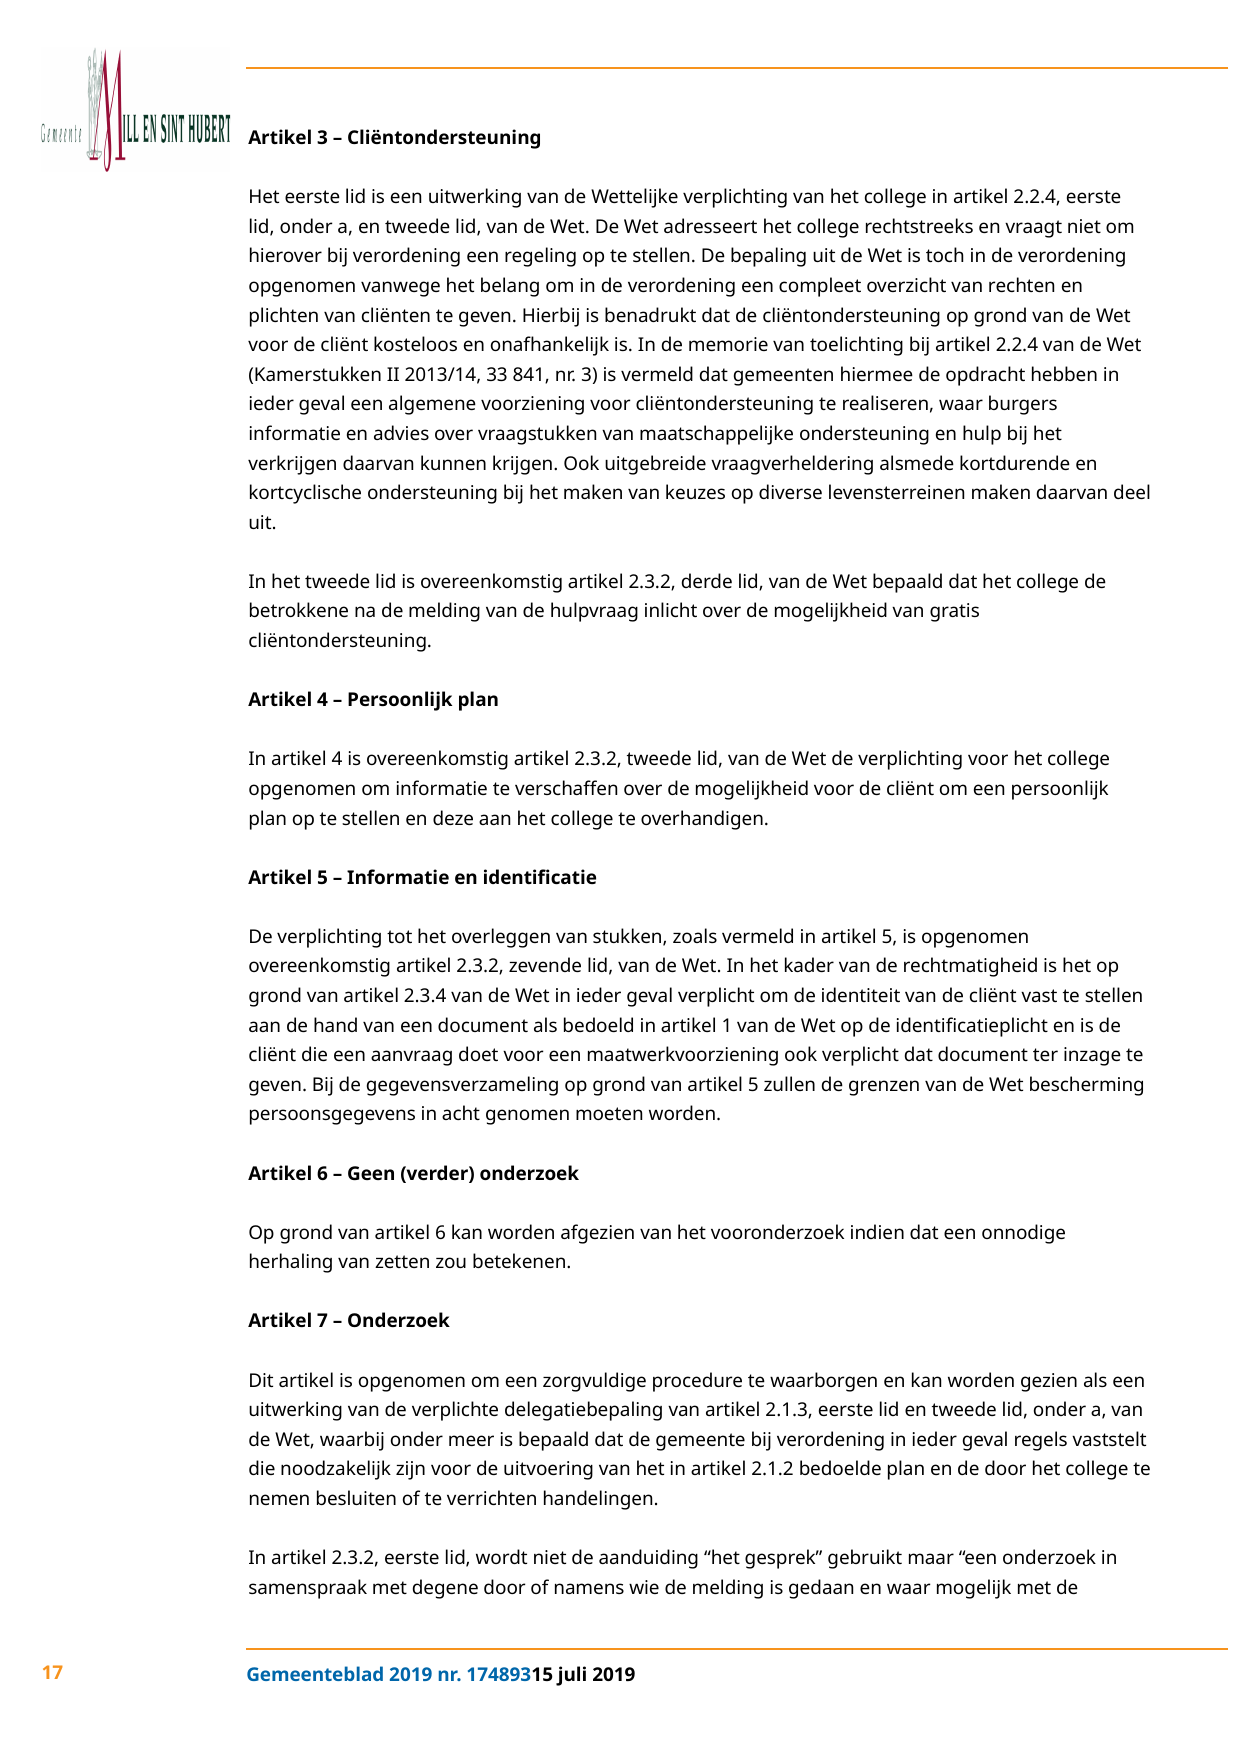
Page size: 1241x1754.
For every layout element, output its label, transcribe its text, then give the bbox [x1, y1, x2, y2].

picture [41, 47, 231, 172]
text In artikel 4 is overeenkomstig artikel 2.3.2, tweede lid, van de Wet de verplichting voor het college opgenomen om informatie te verschaffen over de mogelijkheid voor de cliënt om een persoonlijk plan op te stellen en deze aan het college te overhandigen. [248, 746, 1152, 831]
text Het eerste lid is een uitwerking van de Wettelijke verplichting van het college in artikel 2.2.4, eerste lid, onder a, en tweede lid, van de Wet. De Wet adresseert het college rechtstreeks en vraagt niet om hierover bij verordening een regeling op te stellen. De bepaling uit de Wet is toch in de verordening opgenomen vanwege het belang om in de verordening een compleet overzicht van rechten en plichten van cliënten te geven. Hierbij is benadrukt dat de cliëntondersteuning op grond van de Wet voor de cliënt kosteloos en onafhankelijk is. In de memorie van toelichting bij artikel 2.2.4 van de Wet (Kamerstukken II 2013/14, 33 841, nr. 3) is vermeld dat gemeenten hiermee de opdracht hebben in ieder geval een algemene voorziening voor cliëntondersteuning te realiseren, waar burgers informatie en advies over vraagstukken van maatschappelijke ondersteuning en hulp bij het verkrijgen daarvan kunnen krijgen. Ook uitgebreide vraagverheldering alsmede kortdurende en kortcyclische ondersteuning bij het maken van keuzes op diverse levensterreinen maken daarvan deel uit. [248, 183, 1152, 535]
text Artikel 5 – Informatie en identificatie [248, 864, 1152, 890]
text Dit artikel is opgenomen om een zorgvuldige procedure te waarborgen en kan worden gezien als een uitwerking van de verplichte delegatiebepaling van artikel 2.1.3, eerste lid en tweede lid, onder a, van de Wet, waarbij onder meer is bepaald dat de gemeente bij verordening in ieder geval regels vaststelt die noodzakelijk zijn voor de uitvoering van het in artikel 2.1.2 bedoelde plan en de door het college te nemen besluiten of te verrichten handelingen. [248, 1367, 1152, 1511]
text In artikel 2.3.2, eerste lid, wordt niet de aanduiding “het gesprek” gebruikt maar “een onderzoek in samenspraak met degene door of namens wie de melding is gedaan en waar mogelijk met de [248, 1544, 1152, 1600]
text Artikel 4 – Persoonlijk plan [248, 686, 1152, 712]
text Artikel 6 – Geen (verder) onderzoek [248, 1160, 1152, 1186]
text De verplichting tot het overleggen van stukken, zoals vermeld in artikel 5, is opgenomen overeenkomstig artikel 2.3.2, zevende lid, van de Wet. In het kader van de rechtmatigheid is het op grond van artikel 2.3.4 van de Wet in ieder geval verplicht om de identiteit van de cliënt vast te stellen aan de hand van een document als bedoeld in artikel 1 van de Wet op de identificatieplicht en is de cliënt die een aanvraag doet voor een maatwerkvoorziening ook verplicht dat document ter inzage te geven. Bij de gegevensverzameling op grond van artikel 5 zullen de grenzen van de Wet bescherming persoonsgegevens in acht genomen moeten worden. [248, 923, 1152, 1126]
text Op grond van artikel 6 kan worden afgezien van het vooronderzoek indien dat een onnodige herhaling van zetten zou betekenen. [248, 1219, 1152, 1274]
text In het tweede lid is overeenkomstig artikel 2.3.2, derde lid, van de Wet bepaald dat het college de betrokkene na de melding van de hulpvraag inlicht over de mogelijkheid van gratis cliëntondersteuning. [248, 568, 1152, 653]
text Artikel 7 – Onderzoek [248, 1308, 1152, 1333]
text Artikel 3 – Cliëntondersteuning [248, 124, 1152, 150]
